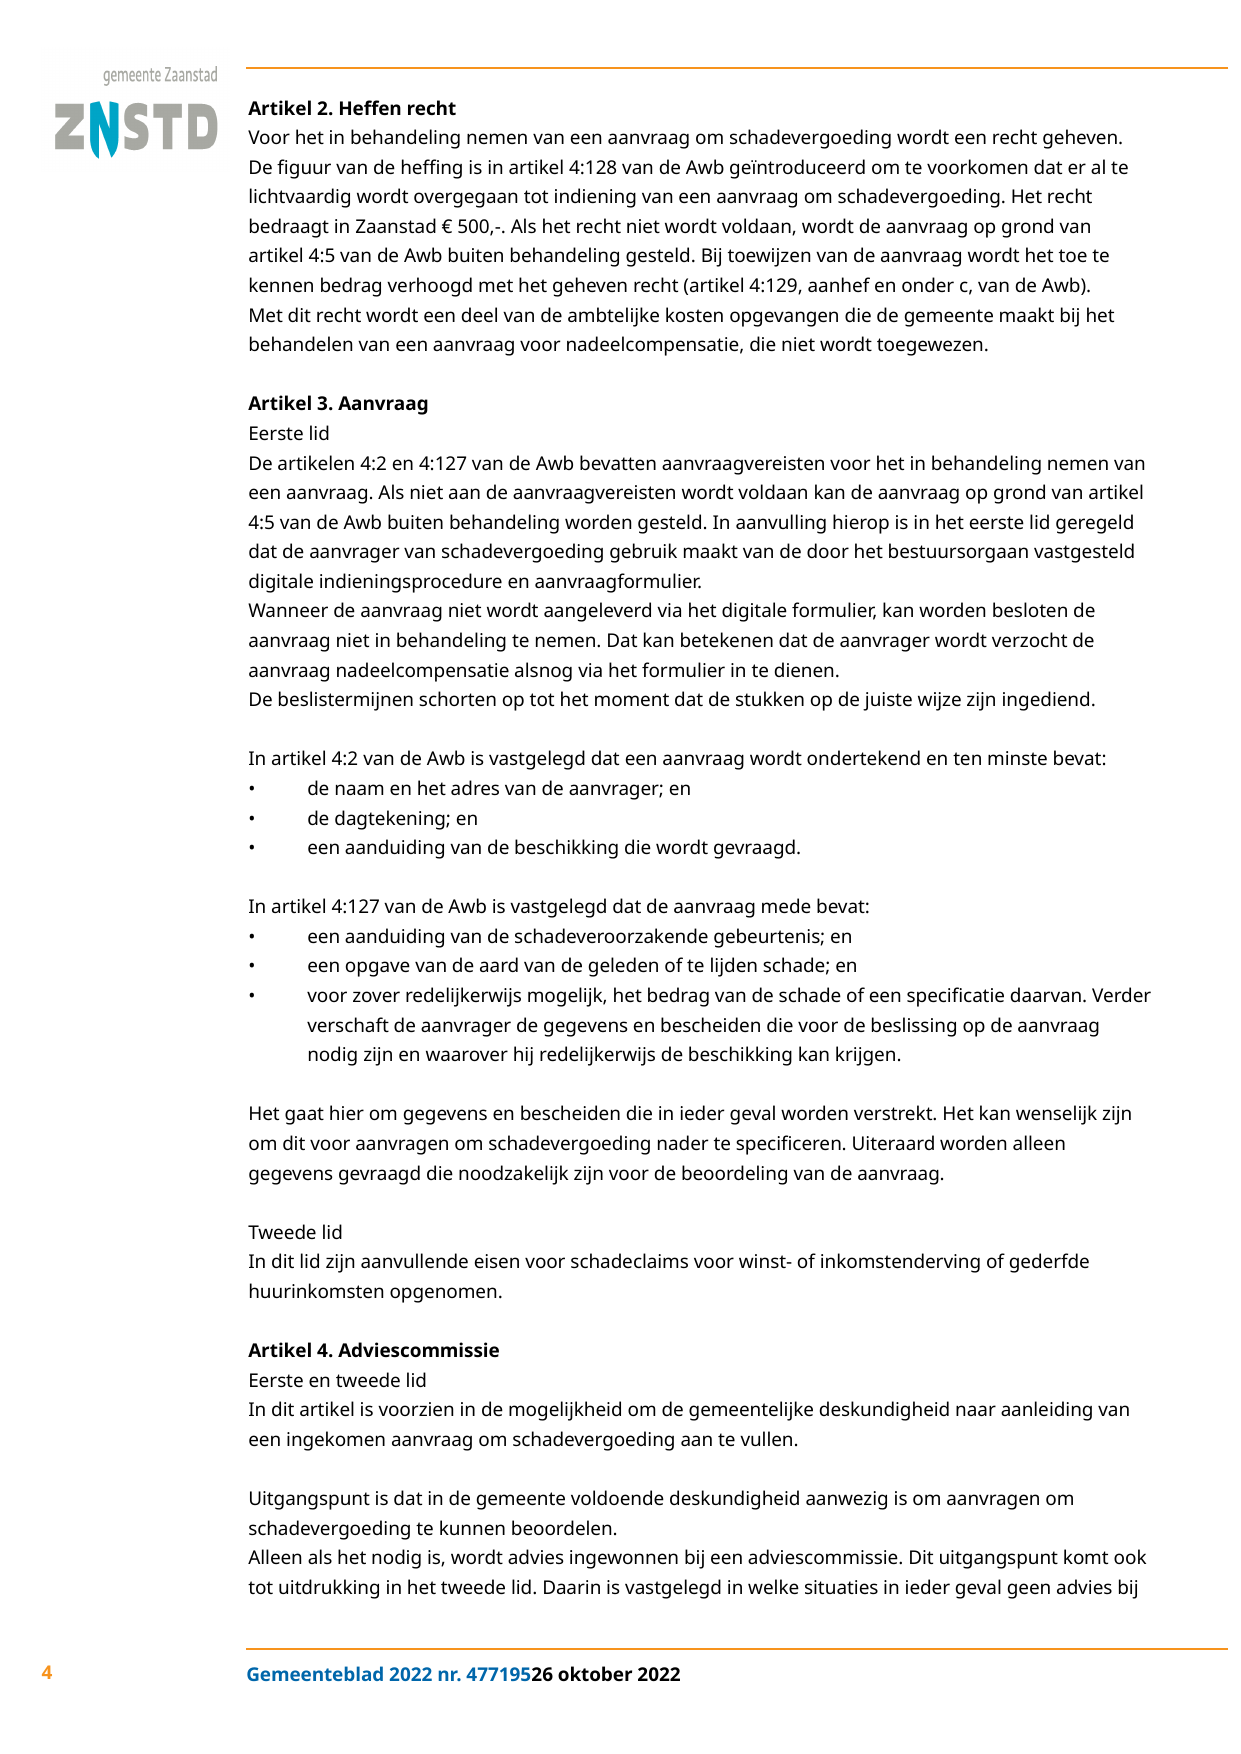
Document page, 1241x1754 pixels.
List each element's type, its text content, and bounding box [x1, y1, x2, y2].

text In dit artikel is voorzien in de mogelijkheid om de gemeentelijke deskundigheid naar aanleiding van een ingekomen aanvraag om schadevergoeding aan te vullen. [248, 1396, 1152, 1452]
text Het gaat hier om gegevens en bescheiden die in ieder geval worden verstrekt. Het kan wenselijk zijn om dit voor aanvragen om schadevergoeding nader te specificeren. Uiteraard worden alleen gegevens gevraagd die noodzakelijk zijn voor de beoordeling van de aanvraag. [248, 1101, 1152, 1186]
text Artikel 2. Heffen recht [248, 95, 1152, 121]
text Alleen als het nodig is, wordt advies ingewonnen bij een adviescommissie. Dit uitgangspunt komt ook tot uitdrukking in het tweede lid. Daarin is vastgelegd in welke situaties in ieder geval geen advies bij [248, 1544, 1152, 1600]
text Met dit recht wordt een deel van de ambtelijke kosten opgevangen die de gemeente maakt bij het behandelen van een aanvraag voor nadeelcompensatie, die niet wordt toegewezen. [248, 302, 1152, 357]
text In artikel 4:2 van de Awb is vastgelegd dat een aanvraag wordt ondertekend en ten minste bevat: [248, 746, 1152, 771]
text Eerste lid [248, 420, 1152, 446]
text De artikelen 4:2 en 4:127 van de Awb bevatten aanvraagvereisten voor het in behandeling nemen van een aanvraag. Als niet aan de aanvraagvereisten wordt voldaan kan de aanvraag op grond van artikel 4:5 van de Awb buiten behandeling worden gesteld. In aanvulling hierop is in het eerste lid geregeld dat de aanvrager van schadevergoeding gebruik maakt van de door het bestuursorgaan vastgesteld digitale indieningsprocedure en aanvraagformulier. [248, 450, 1152, 594]
text Eerste en tweede lid [248, 1367, 1152, 1393]
list een aanduiding van de schadeveroorzakende gebeurtenis; en [248, 923, 1152, 949]
text Uitgangspunt is dat in de gemeente voldoende deskundigheid aanwezig is om aanvragen om schadevergoeding te kunnen beoordelen. [248, 1485, 1152, 1541]
text Wanneer de aanvraag niet wordt aangeleverd via het digitale formulier, kan worden besloten de aanvraag niet in behandeling te nemen. Dat kan betekenen dat de aanvrager wordt verzocht de aanvraag nadeelcompensatie alsnog via het formulier in te dienen. [248, 598, 1152, 683]
text De beslistermijnen schorten op tot het moment dat de stukken op de juiste wijze zijn ingediend. [248, 686, 1152, 712]
text Tweede lid [248, 1219, 1152, 1245]
text In artikel 4:127 van de Awb is vastgelegd dat de aanvraag mede bevat: [248, 893, 1152, 919]
list een opgave van de aard van de geleden of te lijden schade; en [248, 953, 1152, 978]
list een aanduiding van de beschikking die wordt gevraagd. [248, 834, 1152, 860]
text De figuur van de heffing is in artikel 4:128 van de Awb geïntroduceerd om te voorkomen dat er al te lichtvaardig wordt overgegaan tot indiening van een aanvraag om schadevergoeding. Het recht bedraagt in Zaanstad € 500,-. Als het recht niet wordt voldaan, wordt de aanvraag op grond van artikel 4:5 van de Awb buiten behandeling gesteld. Bij toewijzen van de aanvraag wordt het toe te kennen bedrag verhoogd met het geheven recht (artikel 4:129, aanhef en onder c, van de Awb). [248, 154, 1152, 298]
text Artikel 3. Aanvraag [248, 391, 1152, 416]
text In dit lid zijn aanvullende eisen voor schadeclaims voor winst- of inkomstenderving of gederfde huurinkomsten opgenomen. [248, 1248, 1152, 1304]
text Artikel 4. Adviescommissie [248, 1337, 1152, 1363]
list de dagtekening; en [248, 805, 1152, 831]
list de naam en het adres van de aanvrager; en [248, 775, 1152, 801]
list voor zover redelijkerwijs mogelijk, het bedrag van de schade of een specificatie daarvan. Verder verschaft de aanvrager de gegevens en bescheiden die voor de beslissing op de aanvraag nodig zijn en waarover hij redelijkerwijs de beschikking kan krijgen. [248, 982, 1152, 1067]
text Voor het in behandeling nemen van een aanvraag om schadevergoeding wordt een recht geheven. [248, 124, 1152, 150]
picture [41, 47, 231, 172]
